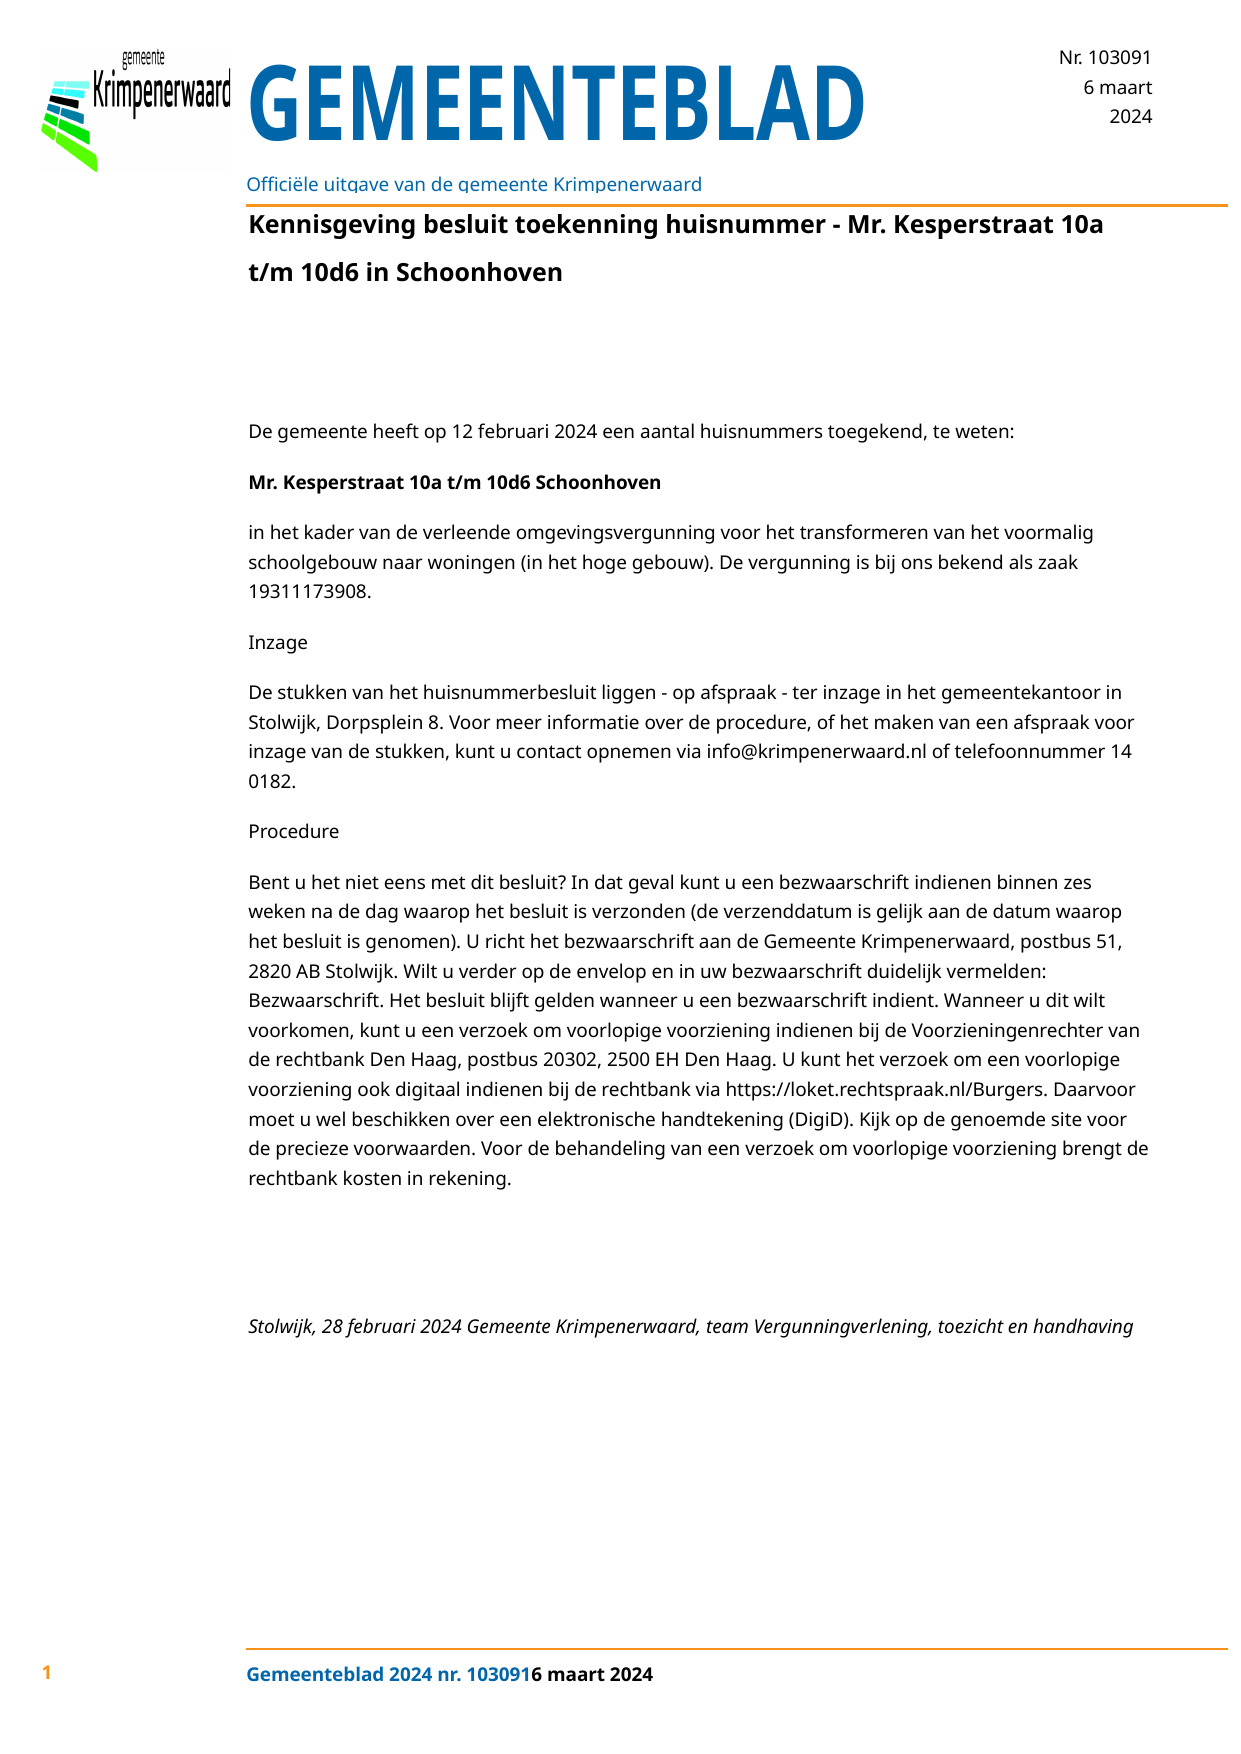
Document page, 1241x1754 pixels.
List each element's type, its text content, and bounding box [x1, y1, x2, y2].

text Procedure [248, 819, 1152, 844]
text Bent u het niet eens met dit besluit? In dat geval kunt u een bezwaarschrift indienen binnen zes weken na de dag waarop het besluit is verzonden (de verzenddatum is gelijk aan de datum waarop het besluit is genomen). U richt het bezwaarschrift aan de Gemeente Krimpenerwaard, postbus 51, 2820 AB Stolwijk. Wilt u verder op de envelop en in uw bezwaarschrift duidelijk vermelden: Bezwaarschrift. Het besluit blijft gelden wanneer u een bezwaarschrift indient. Wanneer u dit wilt voorkomen, kunt u een verzoek om voorlopige voorziening indienen bij de Voorzieningenrechter van de rechtbank Den Haag, postbus 20302, 2500 EH Den Haag. U kunt het verzoek om een voorlopige voorziening ook digitaal indienen bij de rechtbank via https://loket.rechtspraak.nl/Burgers. Daarvoor moet u wel beschikken over een elektronische handtekening (DigiD). Kijk op de genoemde site voor de precieze voorwaarden. Voor de behandeling van een verzoek om voorlopige voorziening brengt de rechtbank kosten in rekening. [248, 869, 1152, 1191]
text Mr. Kesperstraat 10a t/m 10d6 Schoonhoven [248, 469, 1152, 495]
text Kennisgeving besluit toekenning huisnummer - Mr. Kesperstraat 10a t/m 10d6 in Schoonhoven [248, 207, 1152, 288]
text Stolwijk, 28 februari 2024 Gemeente Krimpenerwaard, team Vergunningverlening, toezicht en handhaving [248, 1314, 1152, 1339]
text De gemeente heeft op 12 februari 2024 een aantal huisnummers toegekend, te weten: [248, 419, 1152, 444]
text in het kader van de verleende omgevingsvergunning voor het transformeren van het voormalig schoolgebouw naar woningen (in het hoge gebouw). De vergunning is bij ons bekend als zaak 19311173908. [248, 519, 1152, 604]
text De stukken van het huisnummerbesluit liggen - op afspraak - ter inzage in het gemeentekantoor in Stolwijk, Dorpsplein 8. Voor meer informatie over de procedure, of het maken van een afspraak voor inzage van de stukken, kunt u contact opnemen via info@krimpenerwaard.nl of telefoonnummer 14 0182. [248, 679, 1152, 794]
picture [41, 47, 231, 172]
text Inzage [248, 629, 1152, 655]
